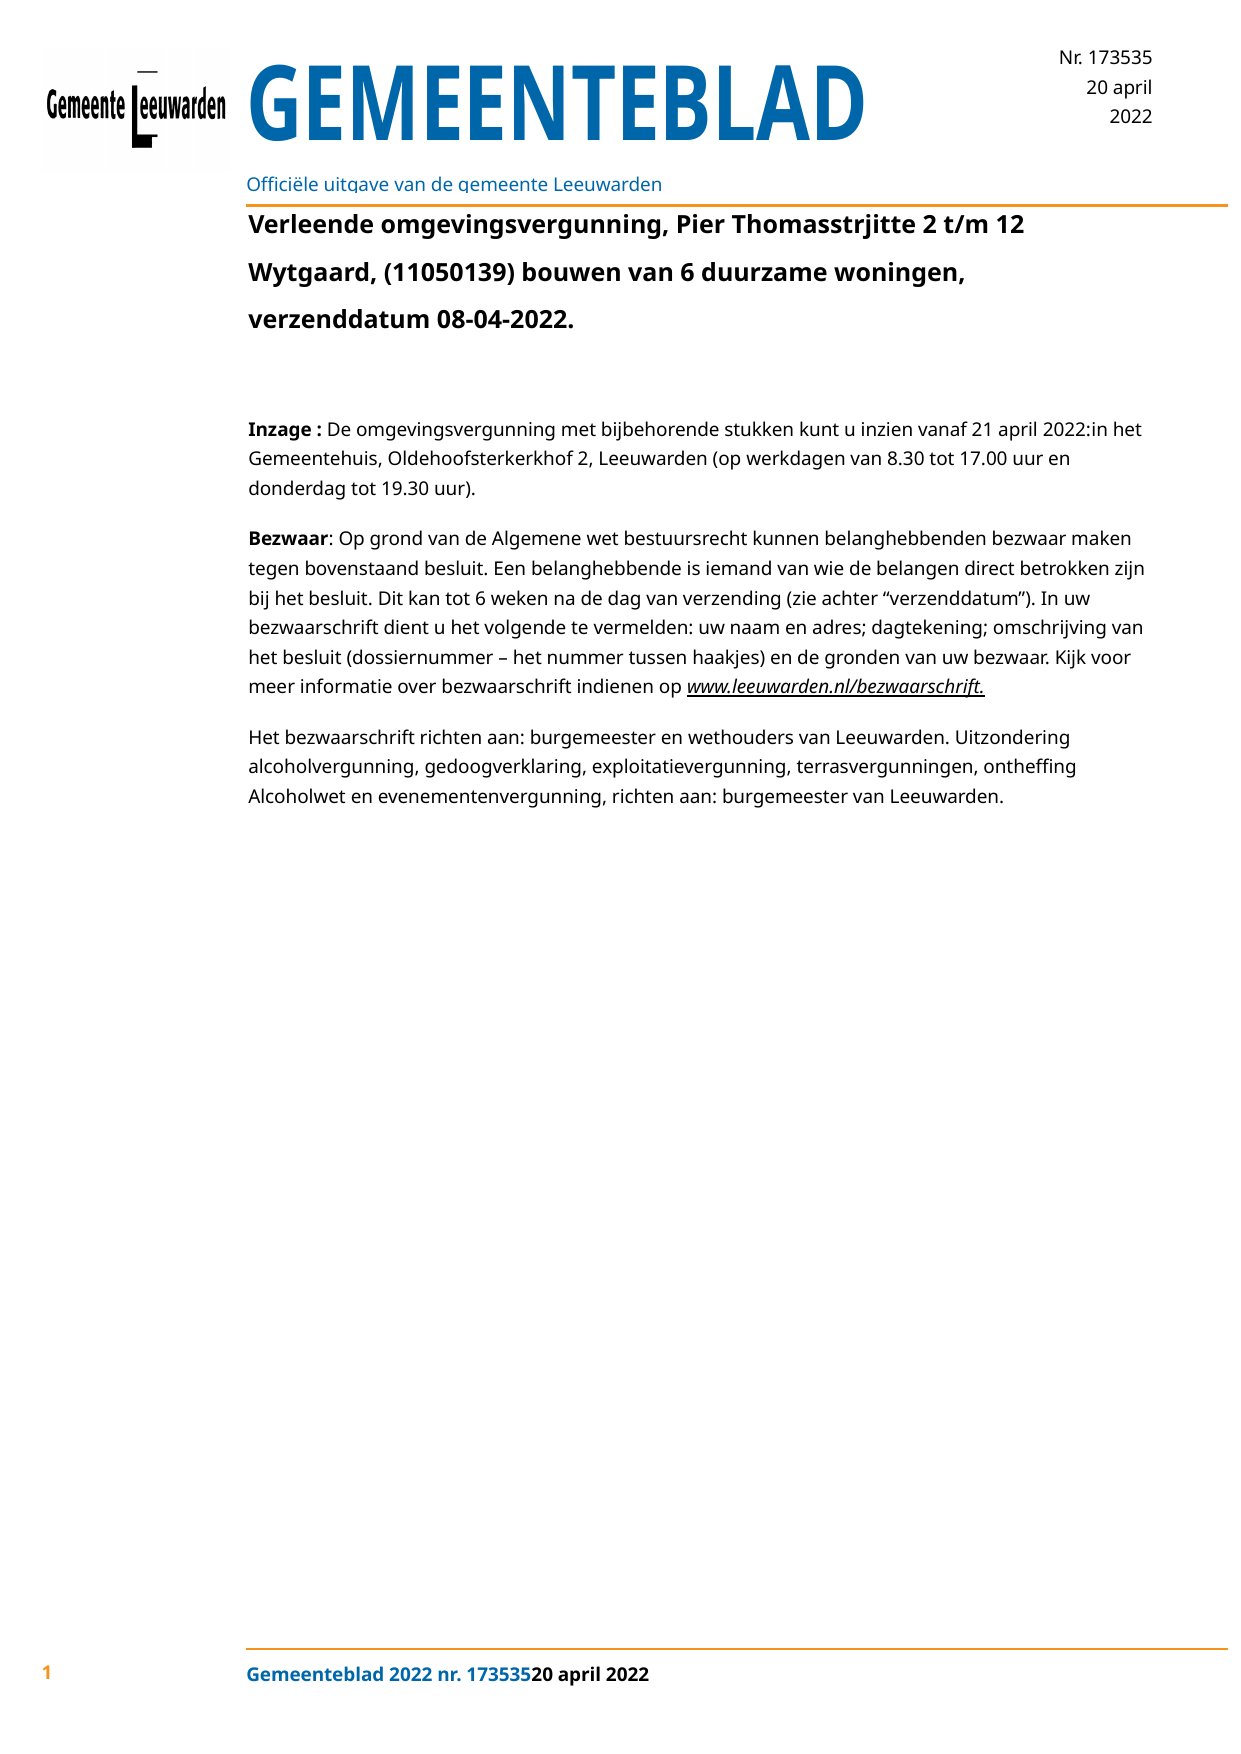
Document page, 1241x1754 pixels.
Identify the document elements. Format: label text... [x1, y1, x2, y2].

picture [41, 47, 231, 172]
text Verleende omgevingsvergunning, Pier Thomasstrjitte 2 t/m 12 Wytgaard, (11050139) bouwen van 6 duurzame woningen, verzenddatum 08-04-2022. [248, 207, 1152, 336]
text Inzage : De omgevingsvergunning met bijbehorende stukken kunt u inzien vanaf 21 april 2022:in het Gemeentehuis, Oldehoofsterkerkhof 2, Leeuwarden (op werkdagen van 8.30 tot 17.00 uur en donderdag tot 19.30 uur). [248, 416, 1152, 501]
text Bezwaar: Op grond van de Algemene wet bestuursrecht kunnen belanghebbenden bezwaar maken tegen bovenstaand besluit. Een belanghebbende is iemand van wie de belangen direct betrokken zijn bij het besluit. Dit kan tot 6 weken na de dag van verzending (zie achter “verzenddatum”). In uw bezwaarschrift dient u het volgende te vermelden: uw naam en adres; dagtekening; omschrijving van het besluit (dossiernummer – het nummer tussen haakjes) en de gronden van uw bezwaar. Kijk voor meer informatie over bezwaarschrift indienen op www.leeuwarden.nl/bezwaarschrift. [248, 526, 1152, 699]
text Het bezwaarschrift richten aan: burgemeester en wethouders van Leeuwarden. Uitzondering alcoholvergunning, gedoogverklaring, exploitatievergunning, terrasvergunningen, ontheffing Alcoholwet en evenementenvergunning, richten aan: burgemeester van Leeuwarden. [248, 724, 1152, 809]
